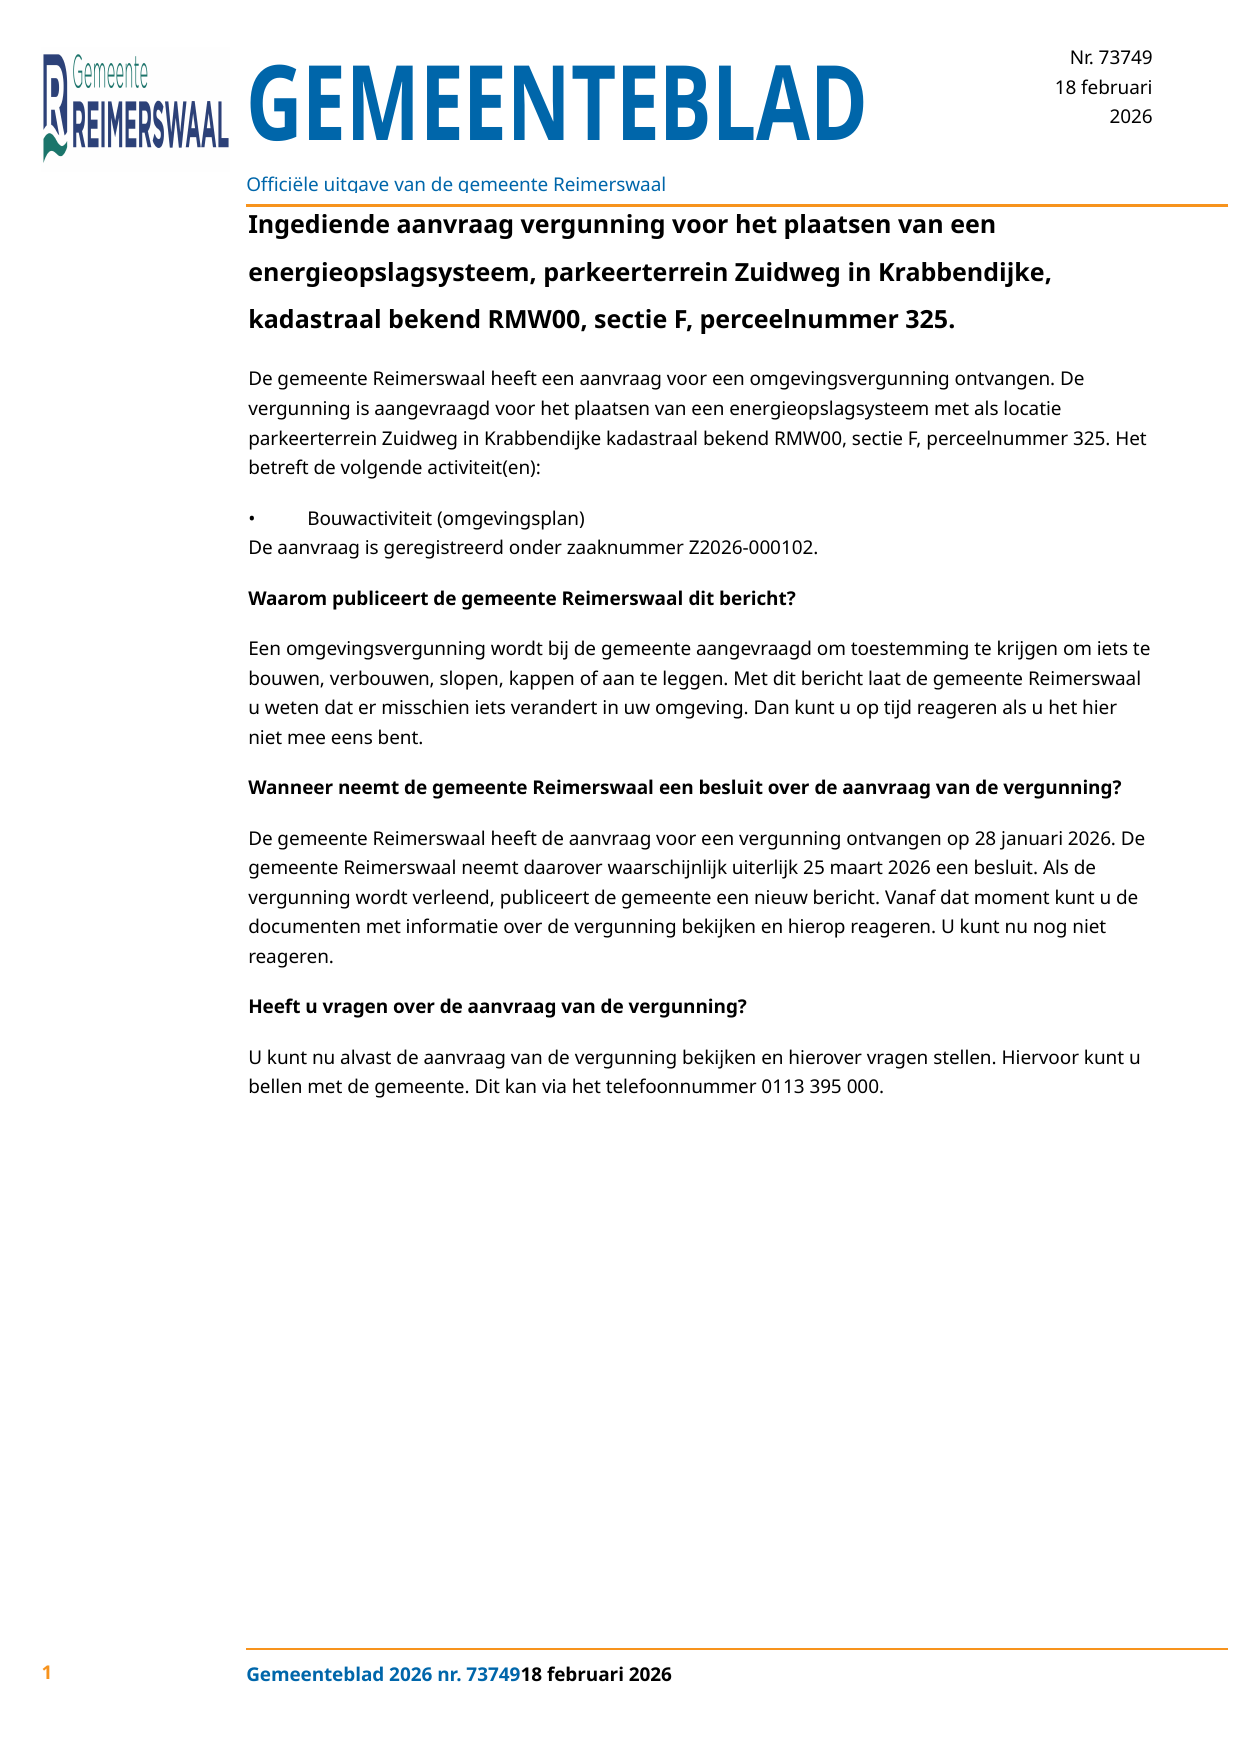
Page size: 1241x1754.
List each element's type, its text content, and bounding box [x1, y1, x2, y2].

text De gemeente Reimerswaal heeft een aanvraag voor een omgevingsvergunning ontvangen. De vergunning is aangevraagd voor het plaatsen van een energieopslagsysteem met als locatie parkeerterrein Zuidweg in Krabbendijke kadastraal bekend RMW00, sectie F, perceelnummer 325. Het betreft de volgende activiteit(en): [248, 366, 1152, 480]
text De gemeente Reimerswaal heeft de aanvraag voor een vergunning ontvangen op 28 januari 2026. De gemeente Reimerswaal neemt daarover waarschijnlijk uiterlijk 25 maart 2026 een besluit. Als de vergunning wordt verleend, publiceert de gemeente een nieuw bericht. Vanaf dat moment kunt u de documenten met informatie over de vergunning bekijken en hierop reageren. U kunt nu nog niet reageren. [248, 825, 1152, 969]
text Wanneer neemt de gemeente Reimerswaal een besluit over de aanvraag van de vergunning? [248, 774, 1152, 800]
text U kunt nu alvast de aanvraag van de vergunning bekijken en hierover vragen stellen. Hiervoor kunt u bellen met de gemeente. Dit kan via het telefoonnummer 0113 395 000. [248, 1044, 1152, 1099]
text Waarom publiceert de gemeente Reimerswaal dit bericht? [248, 585, 1152, 610]
text De aanvraag is geregistreerd onder zaaknummer Z2026-000102. [248, 534, 1152, 560]
list Bouwactiviteit (omgevingsplan) [248, 505, 1152, 530]
text Ingediende aanvraag vergunning voor het plaatsen van een energieopslagsysteem, parkeerterrein Zuidweg in Krabbendijke, kadastraal bekend RMW00, sectie F, perceelnummer 325. [248, 207, 1152, 336]
text Een omgevingsvergunning wordt bij de gemeente aangevraagd om toestemming te krijgen om iets te bouwen, verbouwen, slopen, kappen of aan te leggen. Met dit bericht laat de gemeente Reimerswaal u weten dat er misschien iets verandert in uw omgeving. Dan kunt u op tijd reageren als u het hier niet mee eens bent. [248, 635, 1152, 749]
picture [41, 47, 231, 172]
text Heeft u vragen over de aanvraag van de vergunning? [248, 993, 1152, 1019]
